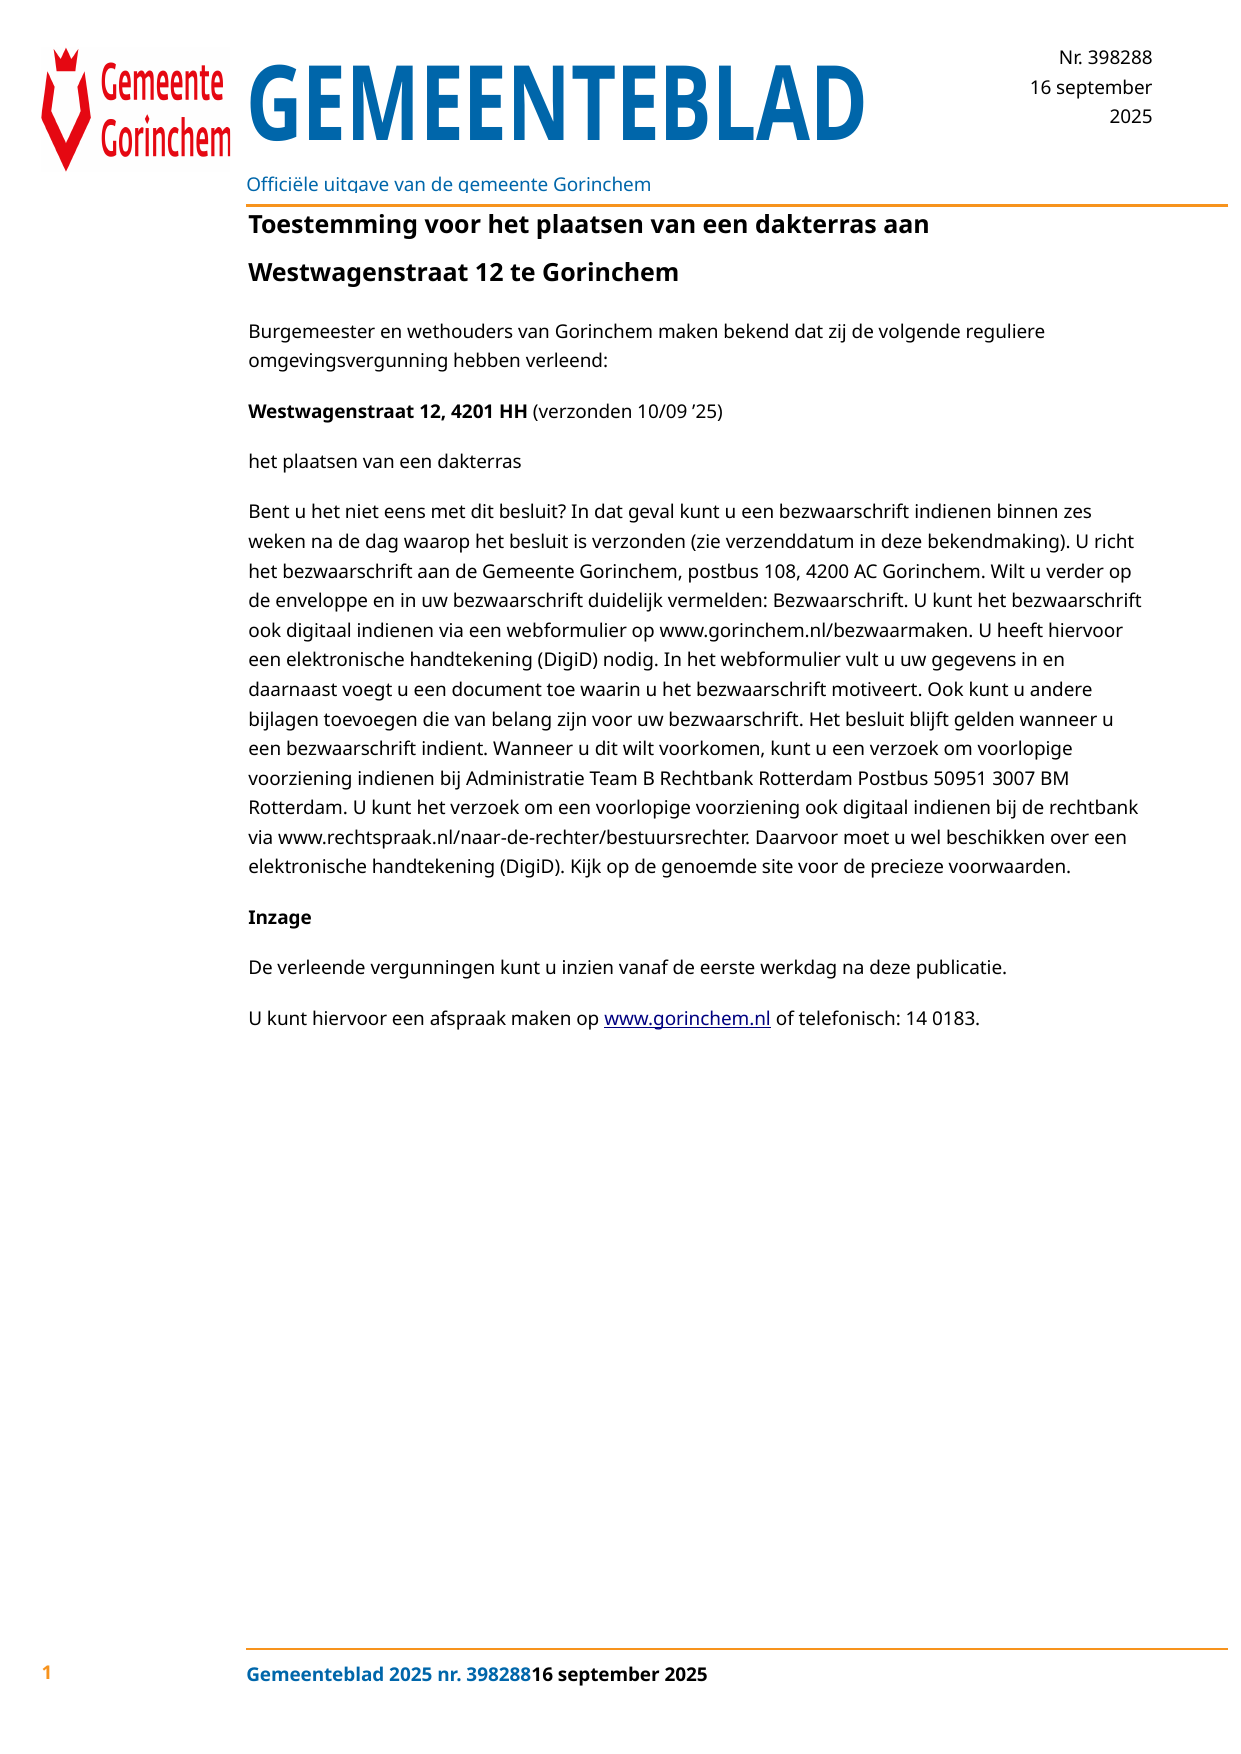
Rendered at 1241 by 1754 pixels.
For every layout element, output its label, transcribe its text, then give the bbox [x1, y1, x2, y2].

text Westwagenstraat 12, 4201 HH (verzonden 10/09 ’25) [248, 398, 1152, 424]
text het plaatsen van een dakterras [248, 448, 1152, 474]
text De verleende vergunningen kunt u inzien vanaf de eerste werkdag na deze publicatie. [248, 954, 1152, 980]
text Toestemming voor het plaatsen van een dakterras aan Westwagenstraat 12 te Gorinchem [248, 207, 1152, 288]
text Bent u het niet eens met dit besluit? In dat geval kunt u een bezwaarschrift indienen binnen zes weken na de dag waarop het besluit is verzonden (zie verzenddatum in deze bekendmaking). U richt het bezwaarschrift aan de Gemeente Gorinchem, postbus 108, 4200 AC Gorinchem. Wilt u verder op de enveloppe en in uw bezwaarschrift duidelijk vermelden: Bezwaarschrift. U kunt het bezwaarschrift ook digitaal indienen via een webformulier op www.gorinchem.nl/bezwaarmaken. U heeft hiervoor een elektronische handtekening (DigiD) nodig. In het webformulier vult u uw gegevens in en daarnaast voegt u een document toe waarin u het bezwaarschrift motiveert. Ook kunt u andere bijlagen toevoegen die van belang zijn voor uw bezwaarschrift. Het besluit blijft gelden wanneer u een bezwaarschrift indient. Wanneer u dit wilt voorkomen, kunt u een verzoek om voorlopige voorziening indienen bij Administratie Team B Rechtbank Rotterdam Postbus 50951 3007 BM Rotterdam. U kunt het verzoek om een voorlopige voorziening ook digitaal indienen bij de rechtbank via www.rechtspraak.nl/naar-de-rechter/bestuursrechter. Daarvoor moet u wel beschikken over een elektronische handtekening (DigiD). Kijk op de genoemde site voor de precieze voorwaarden. [248, 499, 1152, 879]
picture [41, 47, 231, 172]
text U kunt hiervoor een afspraak maken op www.gorinchem.nl of telefonisch: 14 0183. [248, 1005, 1152, 1031]
text Burgemeester en wethouders van Gorinchem maken bekend dat zij de volgende reguliere omgevingsvergunning hebben verleend: [248, 318, 1152, 373]
text Inzage [248, 904, 1152, 930]
